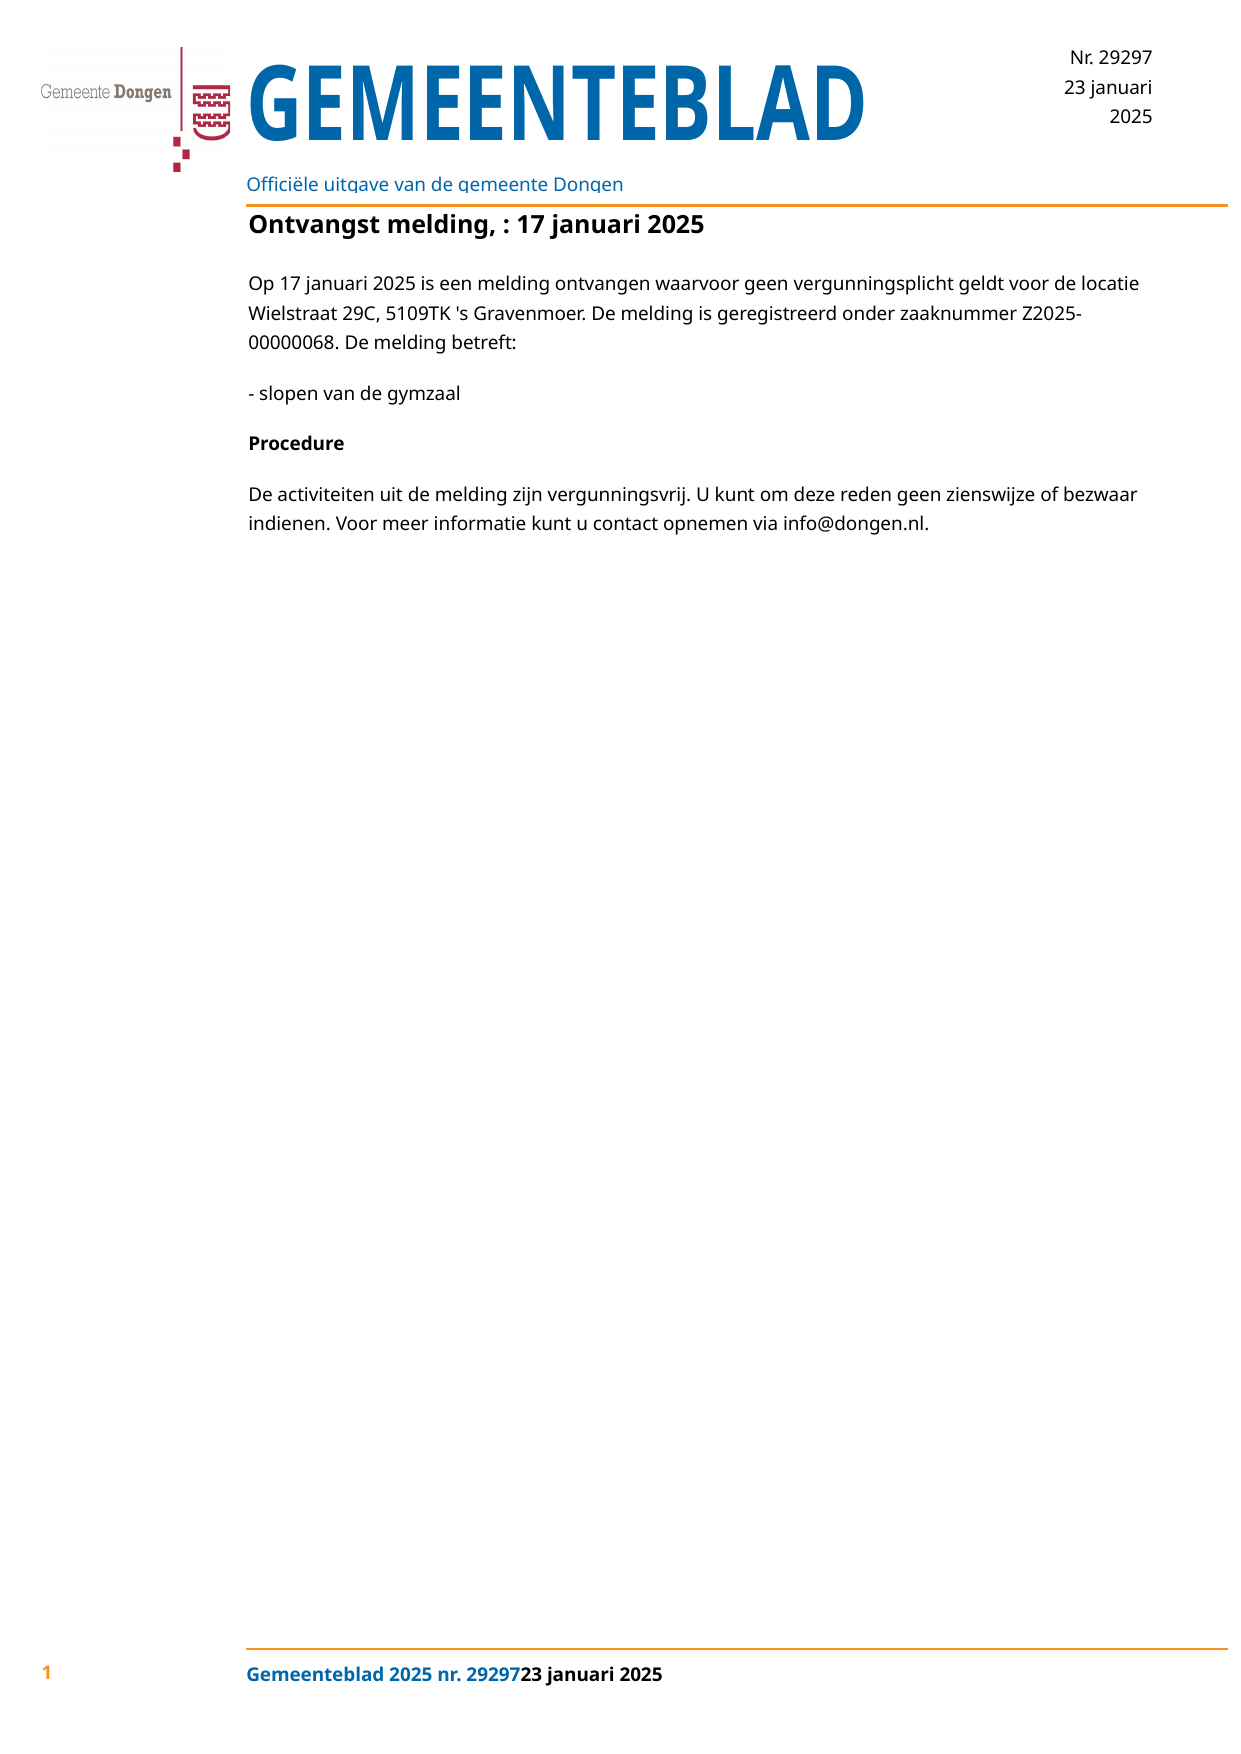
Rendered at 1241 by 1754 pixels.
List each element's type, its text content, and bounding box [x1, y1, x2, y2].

text Procedure [248, 430, 1152, 456]
text - slopen van de gymzaal [248, 380, 1152, 406]
text Op 17 januari 2025 is een melding ontvangen waarvoor geen vergunningsplicht geldt voor de locatie Wielstraat 29C, 5109TK 's Gravenmoer. De melding is geregistreerd onder zaaknummer Z2025-00000068. De melding betreft: [248, 270, 1152, 355]
text De activiteiten uit de melding zijn vergunningsvrij. U kunt om deze reden geen zienswijze of bezwaar indienen. Voor meer informatie kunt u contact opnemen via info@dongen.nl. [248, 481, 1152, 536]
picture [41, 47, 231, 172]
text Ontvangst melding, : 17 januari 2025 [248, 207, 1152, 241]
